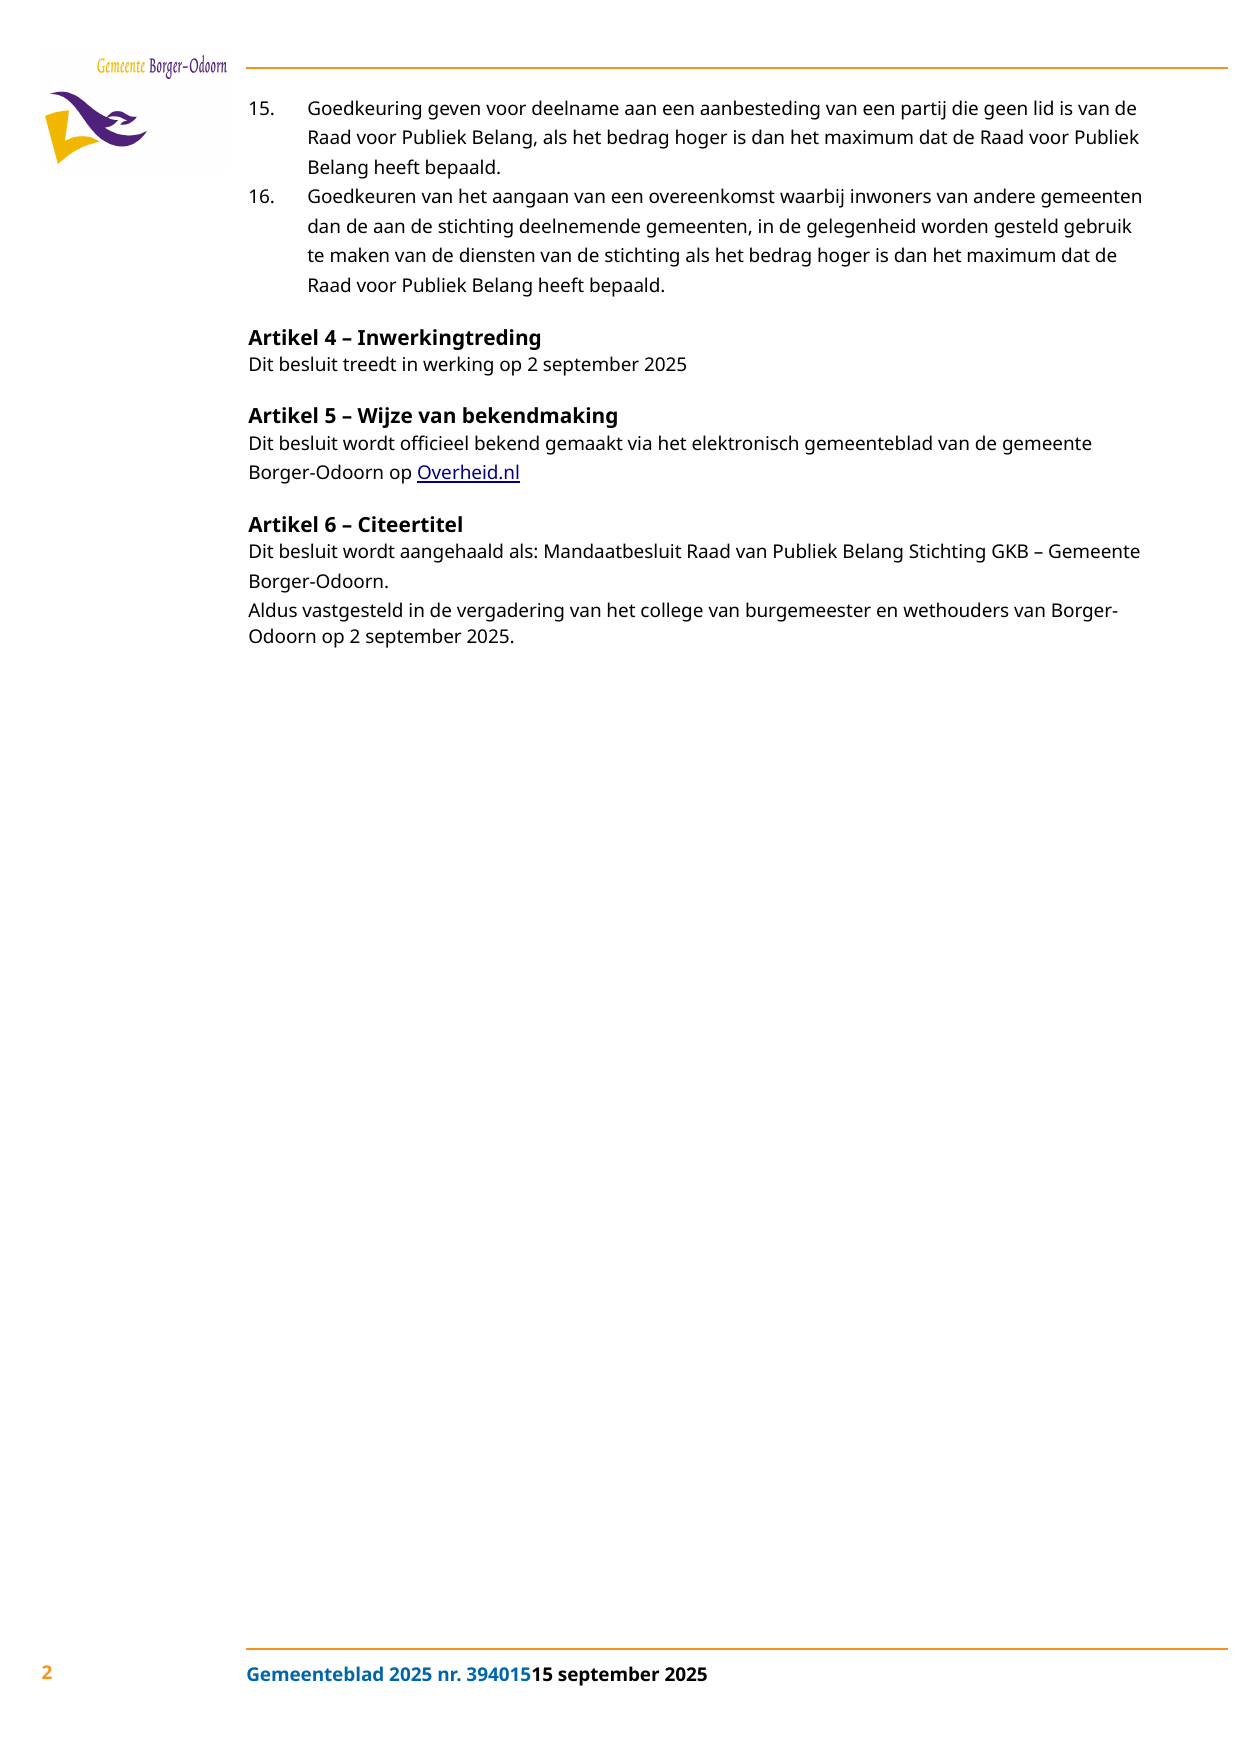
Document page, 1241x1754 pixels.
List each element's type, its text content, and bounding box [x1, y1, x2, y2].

text Artikel 4 – Inwerkingtreding [248, 323, 1152, 351]
list Goedkeuren van het aangaan van een overeenkomst waarbij inwoners van andere gemeenten dan de aan de stichting deelnemende gemeenten, in de gelegenheid worden gesteld gebruik te maken van de diensten van de stichting als het bedrag hoger is dan het maximum dat de Raad voor Publiek Belang heeft bepaald. [248, 183, 1152, 298]
text Artikel 6 – Citeertitel [248, 510, 1152, 538]
text Dit besluit wordt officieel bekend gemaakt via het elektronisch gemeenteblad van de gemeente Borger-Odoorn op Overheid.nl [248, 430, 1152, 485]
text Artikel 5 – Wijze van bekendmaking [248, 402, 1152, 430]
text Dit besluit treedt in werking op 2 september 2025 [248, 351, 1152, 377]
list Goedkeuring geven voor deelname aan een aanbesteding van een partij die geen lid is van de Raad voor Publiek Belang, als het bedrag hoger is dan het maximum dat de Raad voor Publiek Belang heeft bepaald. [248, 95, 1152, 180]
text Aldus vastgesteld in de vergadering van het college van burgemeester en wethouders van Borger-Odoorn op 2 september 2025. [248, 598, 1152, 649]
text Dit besluit wordt aangehaald als: Mandaatbesluit Raad van Publiek Belang Stichting GKB – Gemeente Borger-Odoorn. [248, 538, 1152, 594]
picture [41, 47, 231, 172]
